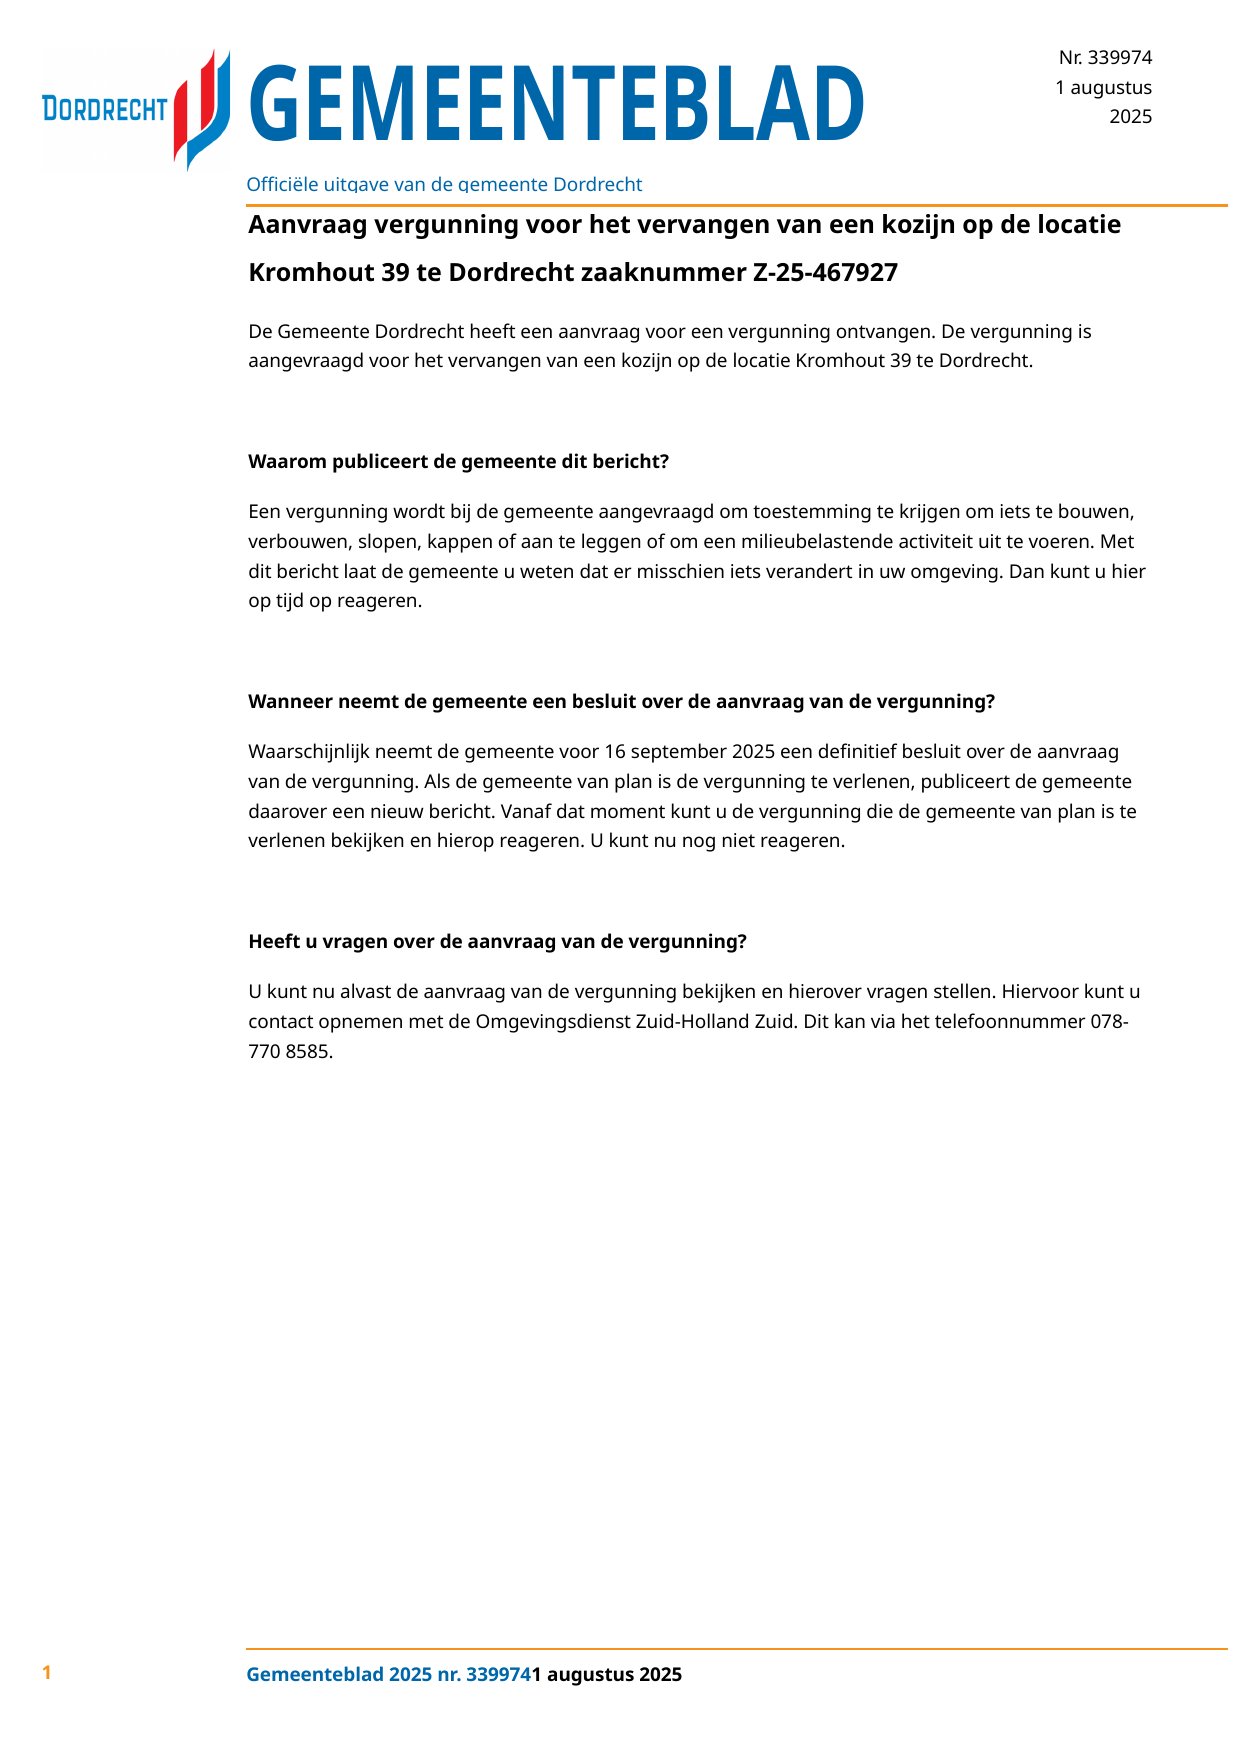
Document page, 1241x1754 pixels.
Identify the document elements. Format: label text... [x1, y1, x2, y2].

text Wanneer neemt de gemeente een besluit over de aanvraag van de vergunning? [248, 688, 1152, 714]
text Waarom publiceert de gemeente dit bericht? [248, 448, 1152, 474]
text Een vergunning wordt bij de gemeente aangevraagd om toestemming te krijgen om iets te bouwen, verbouwen, slopen, kappen of aan te leggen of om een milieubelastende activiteit uit te voeren. Met dit bericht laat de gemeente u weten dat er misschien iets verandert in uw omgeving. Dan kunt u hier op tijd op reageren. [248, 499, 1152, 613]
picture [41, 47, 231, 172]
text Heeft u vragen over de aanvraag van de vergunning? [248, 928, 1152, 954]
text Aanvraag vergunning voor het vervangen van een kozijn op de locatie Kromhout 39 te Dordrecht zaaknummer Z-25-467927 [248, 207, 1152, 288]
text U kunt nu alvast de aanvraag van de vergunning bekijken en hierover vragen stellen. Hiervoor kunt u contact opnemen met de Omgevingsdienst Zuid-Holland Zuid. Dit kan via het telefoonnummer 078-770 8585. [248, 979, 1152, 1064]
text Waarschijnlijk neemt de gemeente voor 16 september 2025 een definitief besluit over de aanvraag van de vergunning. Als de gemeente van plan is de vergunning te verlenen, publiceert de gemeente daarover een nieuw bericht. Vanaf dat moment kunt u de vergunning die de gemeente van plan is te verlenen bekijken en hierop reageren. U kunt nu nog niet reageren. [248, 739, 1152, 853]
text De Gemeente Dordrecht heeft een aanvraag voor een vergunning ontvangen. De vergunning is aangevraagd voor het vervangen van een kozijn op de locatie Kromhout 39 te Dordrecht. [248, 318, 1152, 373]
